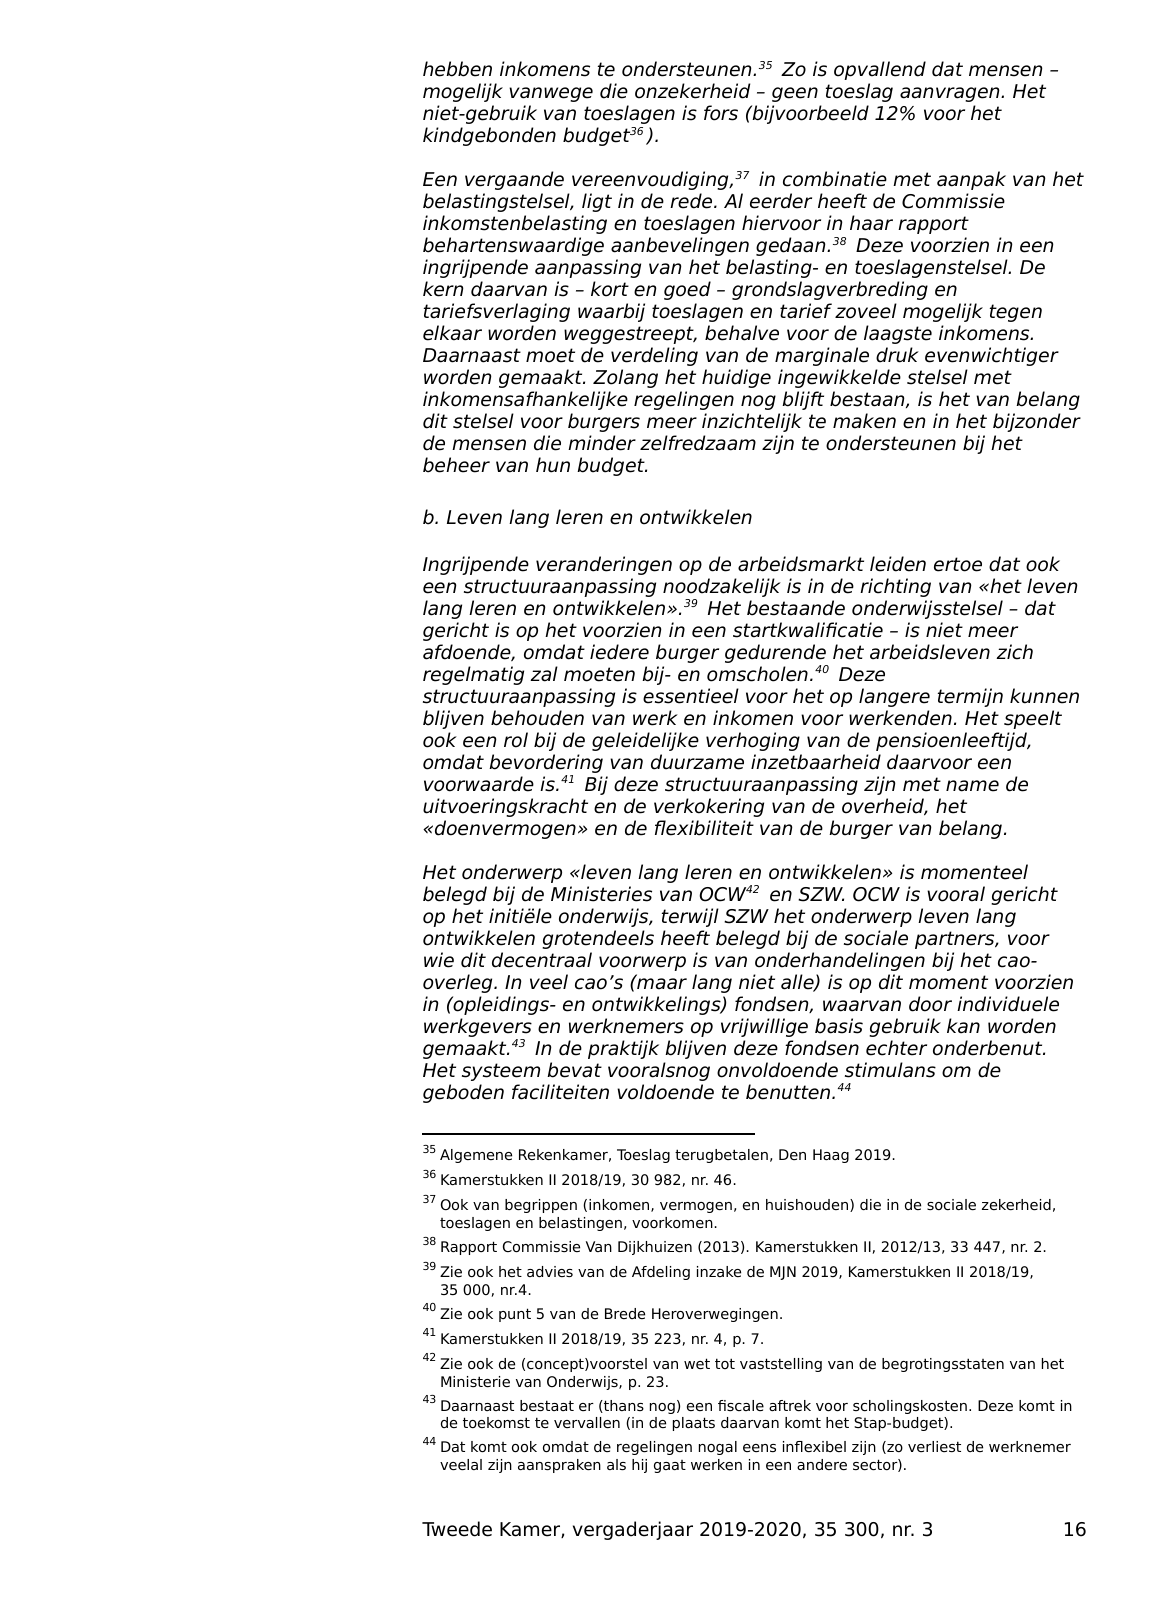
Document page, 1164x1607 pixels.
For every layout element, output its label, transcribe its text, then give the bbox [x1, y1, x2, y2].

text Zie ook punt 5 van de Brede Heroverwegingen. [422, 1302, 1087, 1324]
text Daarnaast bestaat er (thans nog) een fiscale aftrek voor scholingskosten. Deze komt in de toekomst te vervallen (in de plaats daarvan komt het Stap-budget). [422, 1393, 1087, 1432]
text Algemene Rekenkamer, Toeslag terugbetalen, Den Haag 2019. [422, 1143, 1087, 1165]
subtitle b. Leven lang leren en ontwikkelen [422, 507, 1087, 529]
text Dat komt ook omdat de regelingen nogal eens inflexibel zijn (zo verliest de werknemer veelal zijn aanspraken als hij gaat werken in een andere sector). [422, 1435, 1087, 1474]
text Kamerstukken II 2018/19, 35 223, nr. 4, p. 7. [422, 1327, 1087, 1349]
text Rapport Commissie Van Dijkhuizen (2013). Kamerstukken II, 2012/13, 33 447, nr. 2. [422, 1235, 1087, 1257]
text Kamerstukken II 2018/19, 30 982, nr. 46. [422, 1168, 1087, 1190]
text Zie ook de (concept)voorstel van wet tot vaststelling van de begrotingsstaten van het Ministerie van Onderwijs, p. 23. [422, 1352, 1087, 1391]
text Het onderwerp «leven lang leren en ontwikkelen» is momenteel belegd bij de Ministeries van OCW en SZW. OCW is vooral gericht op het initiële onderwijs, terwijl SZW het onderwerp leven lang ontwikkelen grotendeels heeft belegd bij de sociale partners, voor wie dit decentraal voorwerp is van onderhandelingen bij het cao-overleg. In veel cao’s (maar lang niet alle) is op dit moment voorzien in (opleidings- en ontwikkelings) fondsen, waarvan door individuele werkgevers en werknemers op vrijwillige basis gebruik kan worden gemaakt. In de praktijk blijven deze fondsen echter onderbenut. Het systeem bevat vooralsnog onvoldoende stimulans om de geboden faciliteiten voldoende te benutten. [422, 862, 1087, 1103]
text Ook van begrippen (inkomen, vermogen, en huishouden) die in de sociale zekerheid, toeslagen en belastingen, voorkomen. [422, 1193, 1087, 1232]
text hebben inkomens te ondersteunen. Zo is opvallend dat mensen – mogelijk vanwege die onzekerheid – geen toeslag aanvragen. Het niet-gebruik van toeslagen is fors (bijvoorbeeld 12% voor het kindgebonden budget). [422, 59, 1087, 147]
text Ingrijpende veranderingen op de arbeidsmarkt leiden ertoe dat ook een structuuraanpassing noodzakelijk is in de richting van «het leven lang leren en ontwikkelen». Het bestaande onderwijsstelsel – dat gericht is op het voorzien in een startkwalificatie – is niet meer afdoende, omdat iedere burger gedurende het arbeidsleven zich regelmatig zal moeten bij- en omscholen. Deze structuuraanpassing is essentieel voor het op langere termijn kunnen blijven behouden van werk en inkomen voor werkenden. Het speelt ook een rol bij de geleidelijke verhoging van de pensioenleeftijd, omdat bevordering van duurzame inzetbaarheid daarvoor een voorwaarde is. Bij deze structuuraanpassing zijn met name de uitvoeringskracht en de verkokering van de overheid, het «doenvermogen» en de flexibiliteit van de burger van belang. [422, 554, 1087, 839]
text Een vergaande vereenvoudiging, in combinatie met aanpak van het belastingstelsel, ligt in de rede. Al eerder heeft de Commissie inkomstenbelasting en toeslagen hiervoor in haar rapport behartenswaardige aanbevelingen gedaan. Deze voorzien in een ingrijpende aanpassing van het belasting- en toeslagenstelsel. De kern daarvan is – kort en goed – grondslagverbreding en tariefsverlaging waarbij toeslagen en tarief zoveel mogelijk tegen elkaar worden weggestreept, behalve voor de laagste inkomens. Daarnaast moet de verdeling van de marginale druk evenwichtiger worden gemaakt. Zolang het huidige ingewikkelde stelsel met inkomensafhankelijke regelingen nog blijft bestaan, is het van belang dit stelsel voor burgers meer inzichtelijk te maken en in het bijzonder de mensen die minder zelfredzaam zijn te ondersteunen bij het beheer van hun budget. [422, 169, 1087, 477]
text Zie ook het advies van de Afdeling inzake de MJN 2019, Kamerstukken II 2018/19, 35 000, nr.4. [422, 1260, 1087, 1299]
